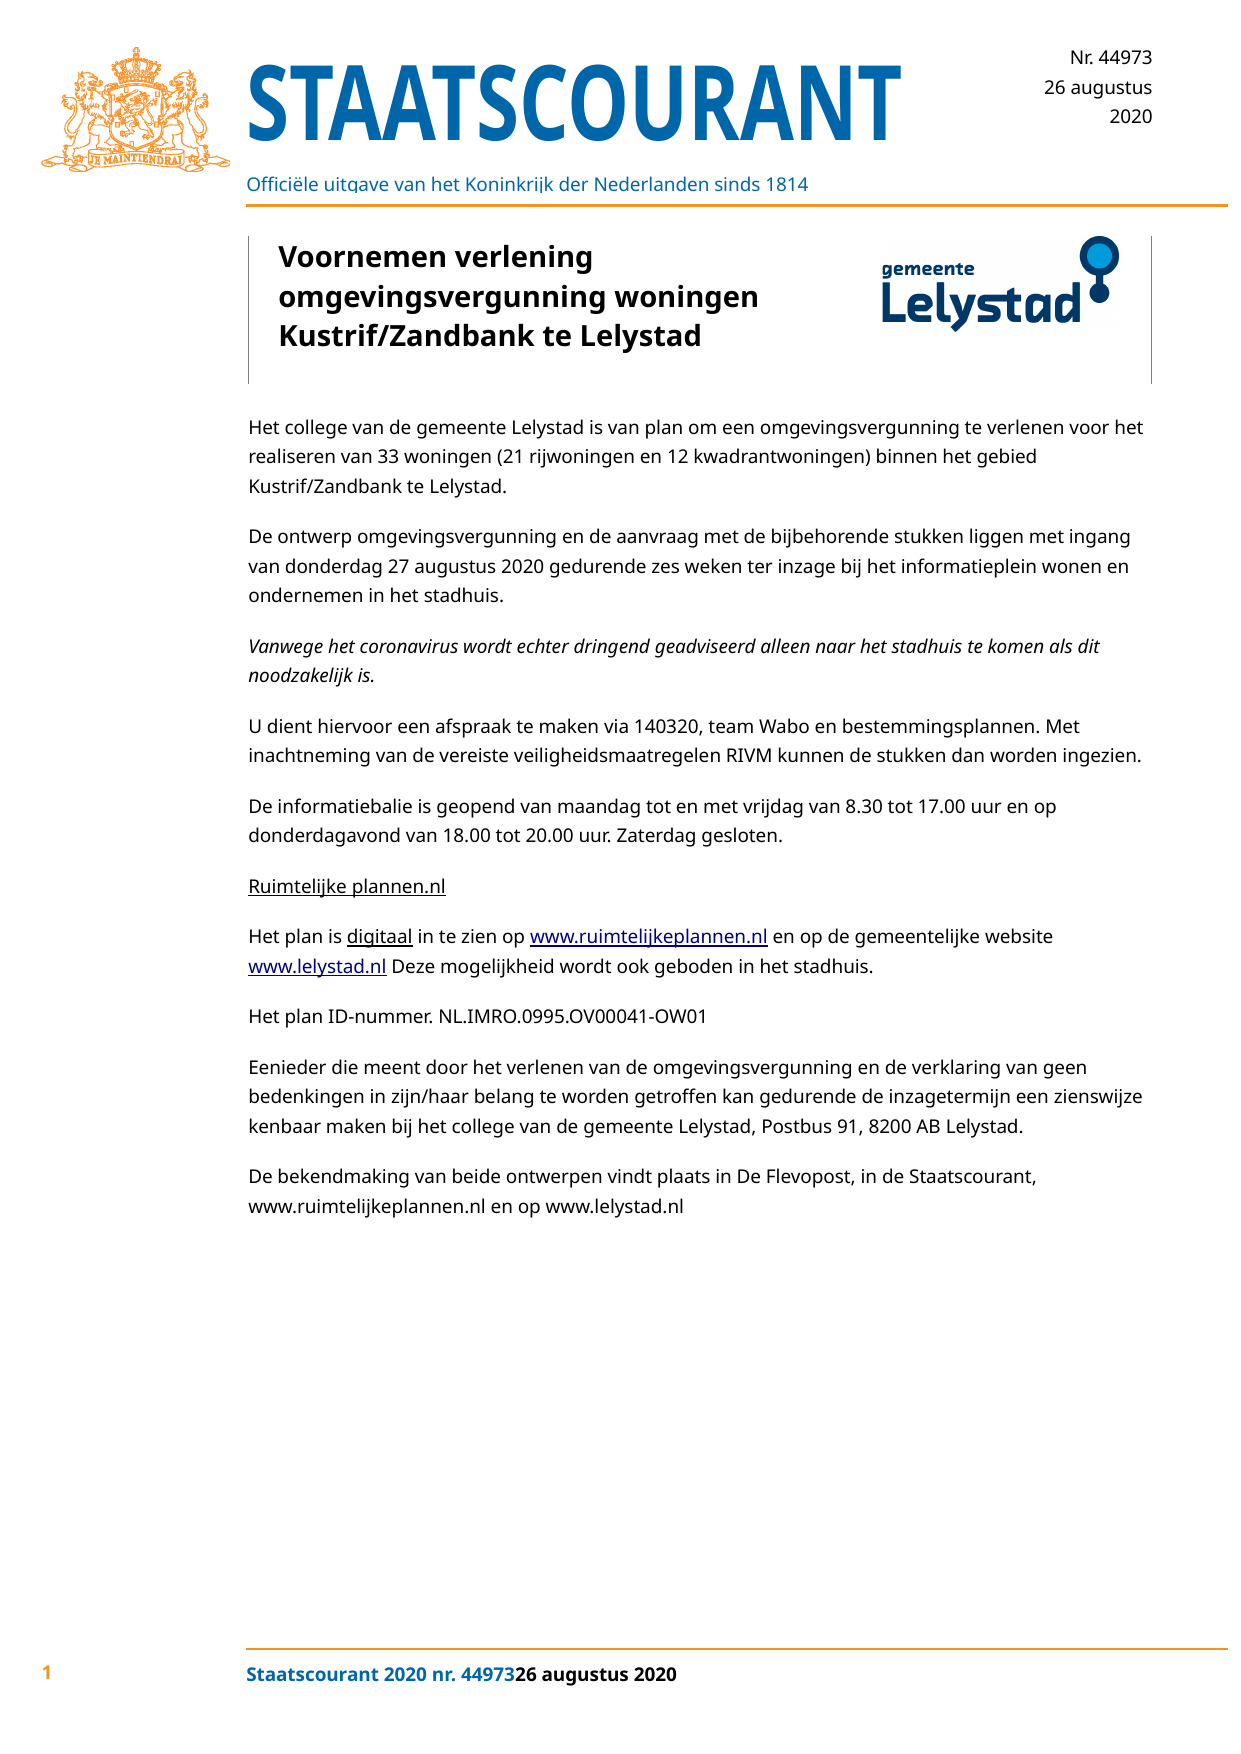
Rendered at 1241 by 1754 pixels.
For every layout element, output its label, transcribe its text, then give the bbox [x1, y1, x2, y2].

text Het plan ID-nummer. NL.IMRO.0995.OV00041-OW01 [248, 1003, 1152, 1029]
text U dient hiervoor een afspraak te maken via 140320, team Wabo en bestemmingsplannen. Met inachtneming van de vereiste veiligheidsmaatregelen RIVM kunnen de stukken dan worden ingezien. [248, 713, 1152, 768]
text De ontwerp omgevingsvergunning en de aanvraag met de bijbehorende stukken liggen met ingang van donderdag 27 augustus 2020 gedurende zes weken ter inzage bij het informatieplein wonen en ondernemen in het stadhuis. [248, 523, 1152, 608]
text Vanwege het coronavirus wordt echter dringend geadviseerd alleen naar het stadhuis te komen als dit noodzakelijk is. [248, 633, 1152, 688]
text De bekendmaking van beide ontwerpen vindt plaats in De Flevopost, in de Staatscourant, www.ruimtelijkeplannen.nl en op www.lelystad.nl [248, 1163, 1152, 1219]
text Het plan is digitaal in te zien op www.ruimtelijkeplannen.nl en op de gemeentelijke website www.lelystad.nl Deze mogelijkheid wordt ook geboden in het stadhuis. [248, 923, 1152, 979]
picture [882, 236, 1119, 332]
text De informatiebalie is geopend van maandag tot en met vrijdag van 8.30 tot 17.00 uur en op donderdagavond van 18.00 tot 20.00 uur. Zaterdag gesloten. [248, 793, 1152, 848]
text Het college van de gemeente Lelystad is van plan om een omgevingsvergunning te verlenen voor het realiseren van 33 woningen (21 rijwoningen en 12 kwadrantwoningen) binnen het gebied Kustrif/Zandbank te Lelystad. [248, 414, 1152, 499]
table_header Voornemen verlening omgevingsvergunning woningen Kustrif/Zandbank te Lelystad [249, 236, 850, 384]
picture [41, 47, 231, 172]
table_header [850, 236, 1151, 384]
text Ruimtelijke plannen.nl [248, 873, 1152, 899]
text Eenieder die meent door het verlenen van de omgevingsvergunning en de verklaring van geen bedenkingen in zijn/haar belang te worden getroffen kan gedurende de inzagetermijn een zienswijze kenbaar maken bij het college van de gemeente Lelystad, Postbus 91, 8200 AB Lelystad. [248, 1054, 1152, 1139]
